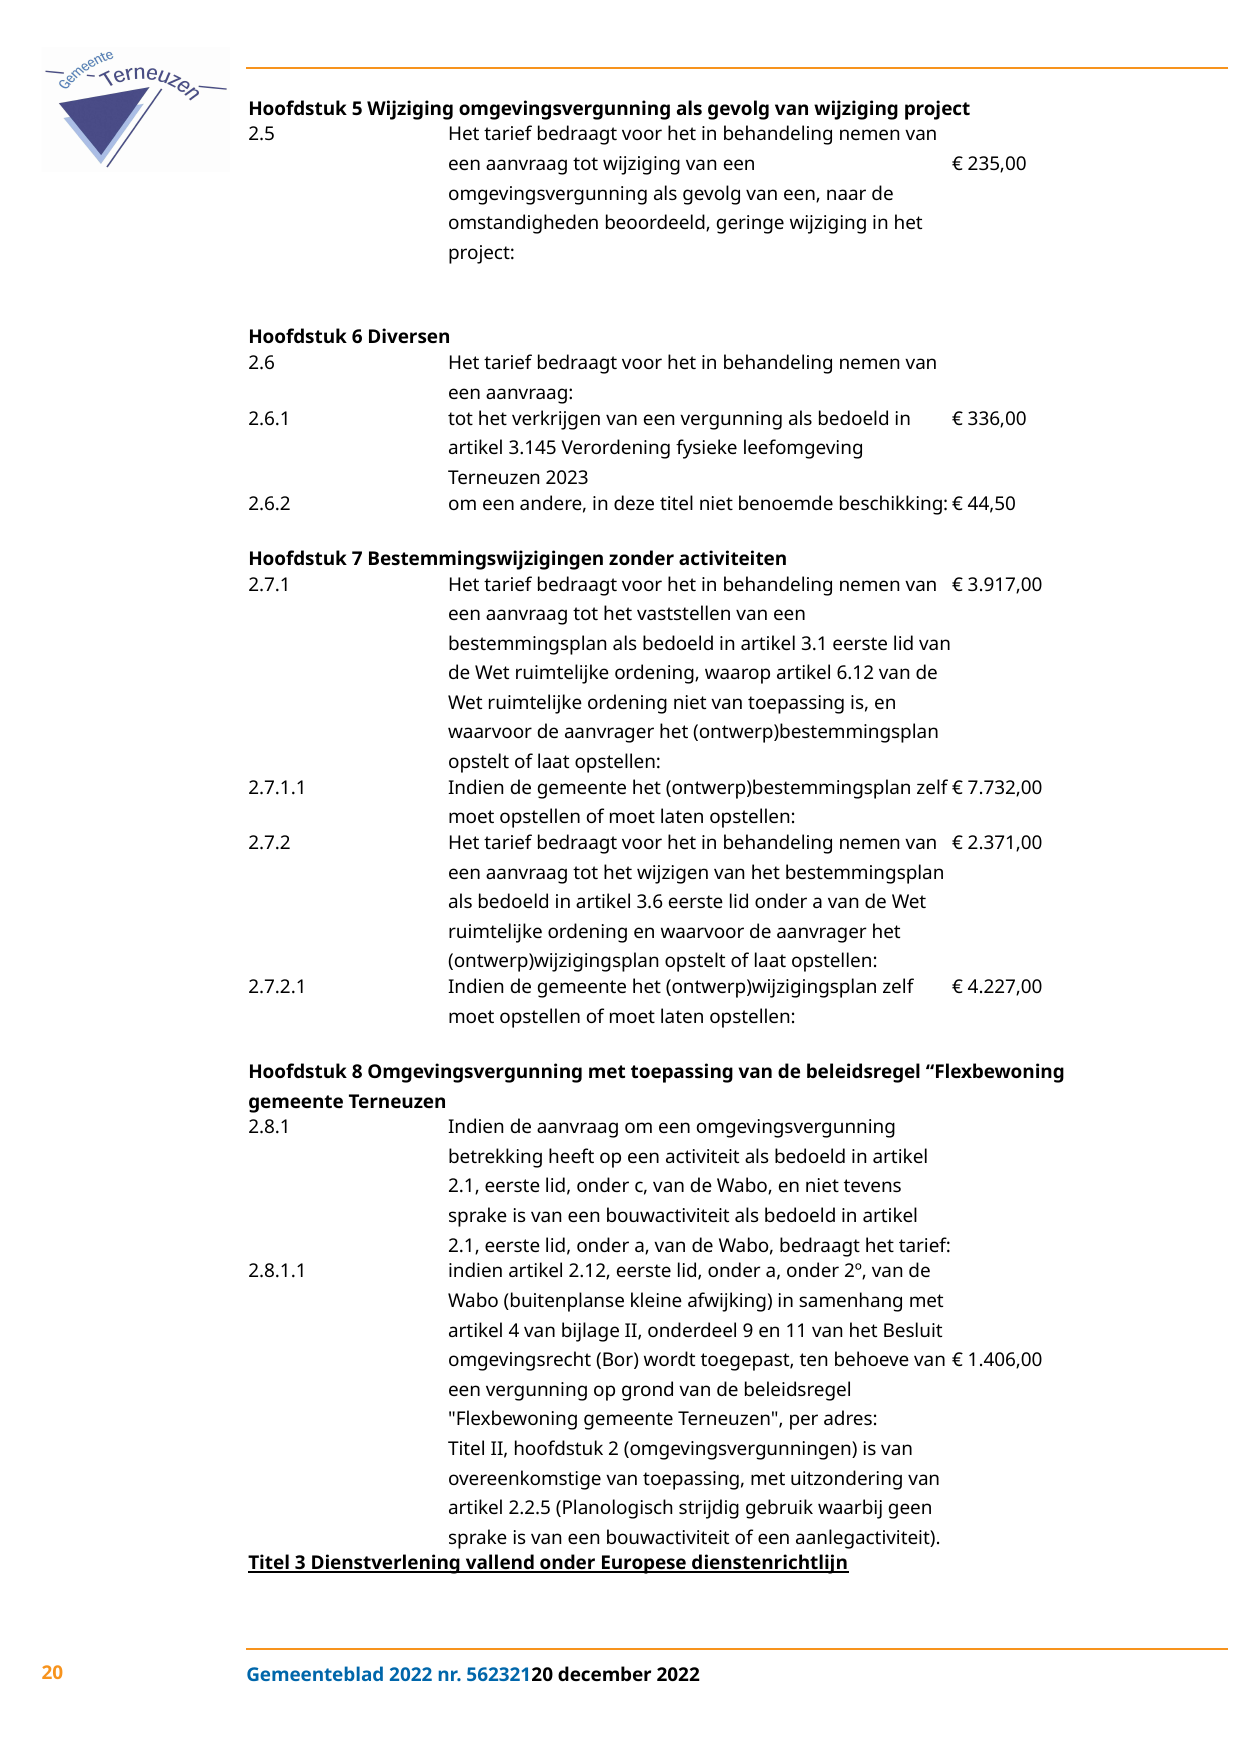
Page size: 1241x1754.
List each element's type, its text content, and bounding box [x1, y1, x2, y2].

table_cell 2.8.1 [248, 1114, 448, 1258]
table_cell Indien de gemeente het (ontwerp)bestemmingsplan zelf moet opstellen of moet laten opstellen: [448, 774, 952, 829]
picture [41, 47, 231, 172]
table_cell 2.6.2 [248, 490, 448, 515]
table_cell Hoofdstuk 8 Omgevingsvergunning met toepassing van de beleidsregel “Flexbewoning gemeente Terneuzen [248, 1029, 1152, 1113]
table_cell om een andere, in deze titel niet benoemde beschikking: [448, 490, 952, 515]
table_cell 2.8.1.1 [248, 1258, 448, 1549]
table_cell Hoofdstuk 5 Wijziging omgevingsvergunning als gevolg van wijziging project [248, 95, 1152, 121]
table_cell € 336,00 [952, 405, 1152, 490]
table_cell Het tarief bedraagt voor het in behandeling nemen van een aanvraag: [448, 350, 952, 405]
table_cell 2.5 [248, 121, 448, 294]
table_cell 2.7.2 [248, 829, 448, 973]
table_cell [952, 1114, 1152, 1258]
table_cell Het tarief bedraagt voor het in behandeling nemen van een aanvraag tot het vaststellen van een bestemmingsplan als bedoeld in artikel 3.1 eerste lid van de Wet ruimtelijke ordening, waarop artikel 6.12 van de Wet ruimtelijke ordening niet van toepassing is, en waarvoor de aanvrager het (ontwerp)bestemmingsplan opstelt of laat opstellen: [448, 571, 952, 774]
table_cell € 3.917,00 [952, 571, 1152, 774]
table_cell € 44,50 [952, 490, 1152, 515]
table_cell [952, 350, 1152, 405]
table_cell 2.7.2.1 [248, 973, 448, 1029]
table_cell € 2.371,00 [952, 829, 1152, 973]
table_cell € 4.227,00 [952, 973, 1152, 1029]
table_cell Hoofdstuk 6 Diversen [248, 294, 1152, 349]
table_cell Hoofdstuk 7 Bestemmingswijzigingen zonder activiteiten [248, 515, 1152, 571]
table_cell 2.7.1.1 [248, 774, 448, 829]
table_cell tot het verkrijgen van een vergunning als bedoeld in artikel 3.145 Verordening fysieke leefomgeving Terneuzen 2023 [448, 405, 952, 490]
table_cell Het tarief bedraagt voor het in behandeling nemen van een aanvraag tot het wijzigen van het bestemmingsplan als bedoeld in artikel 3.6 eerste lid onder a van de Wet ruimtelijke ordening en waarvoor de aanvrager het (ontwerp)wijzigingsplan opstelt of laat opstellen: [448, 829, 952, 973]
table_cell indien artikel 2.12, eerste lid, onder a, onder 2º, van de Wabo (buitenplanse kleine afwijking) in samenhang met artikel 4 van bijlage II, onderdeel 9 en 11 van het Besluit omgevingsrecht (Bor) wordt toegepast, ten behoeve van een vergunning op grond van de beleidsregel "Flexbewoning gemeente Terneuzen", per adres: Titel II, hoofdstuk 2 (omgevingsvergunningen) is van overeenkomstige van toepassing, met uitzondering van artikel 2.2.5 (Planologisch strijdig gebruik waarbij geen sprake is van een bouwactiviteit of een aanlegactiviteit). [448, 1258, 952, 1549]
table_cell 2.6 [248, 350, 448, 405]
table_cell Titel 3 Dienstverlening vallend onder Europese dienstenrichtlijn [248, 1550, 1152, 1605]
table_cell 2.6.1 [248, 405, 448, 490]
table_cell Indien de aanvraag om een omgevingsvergunning betrekking heeft op een activiteit als bedoeld in artikel 2.1, eerste lid, onder c, van de Wabo, en niet tevens sprake is van een bouwactiviteit als bedoeld in artikel 2.1, eerste lid, onder a, van de Wabo, bedraagt het tarief: [448, 1114, 952, 1258]
table_cell Het tarief bedraagt voor het in behandeling nemen van een aanvraag tot wijziging van een omgevingsvergunning als gevolg van een, naar de omstandigheden beoordeeld, geringe wijziging in het project: [448, 121, 952, 294]
table_cell Indien de gemeente het (ontwerp)wijzigingsplan zelf moet opstellen of moet laten opstellen: [448, 973, 952, 1029]
table_cell € 1.406,00 [952, 1258, 1152, 1549]
table_cell 2.7.1 [248, 571, 448, 774]
table_cell € 7.732,00 [952, 774, 1152, 829]
table_cell € 235,00 [952, 121, 1152, 294]
